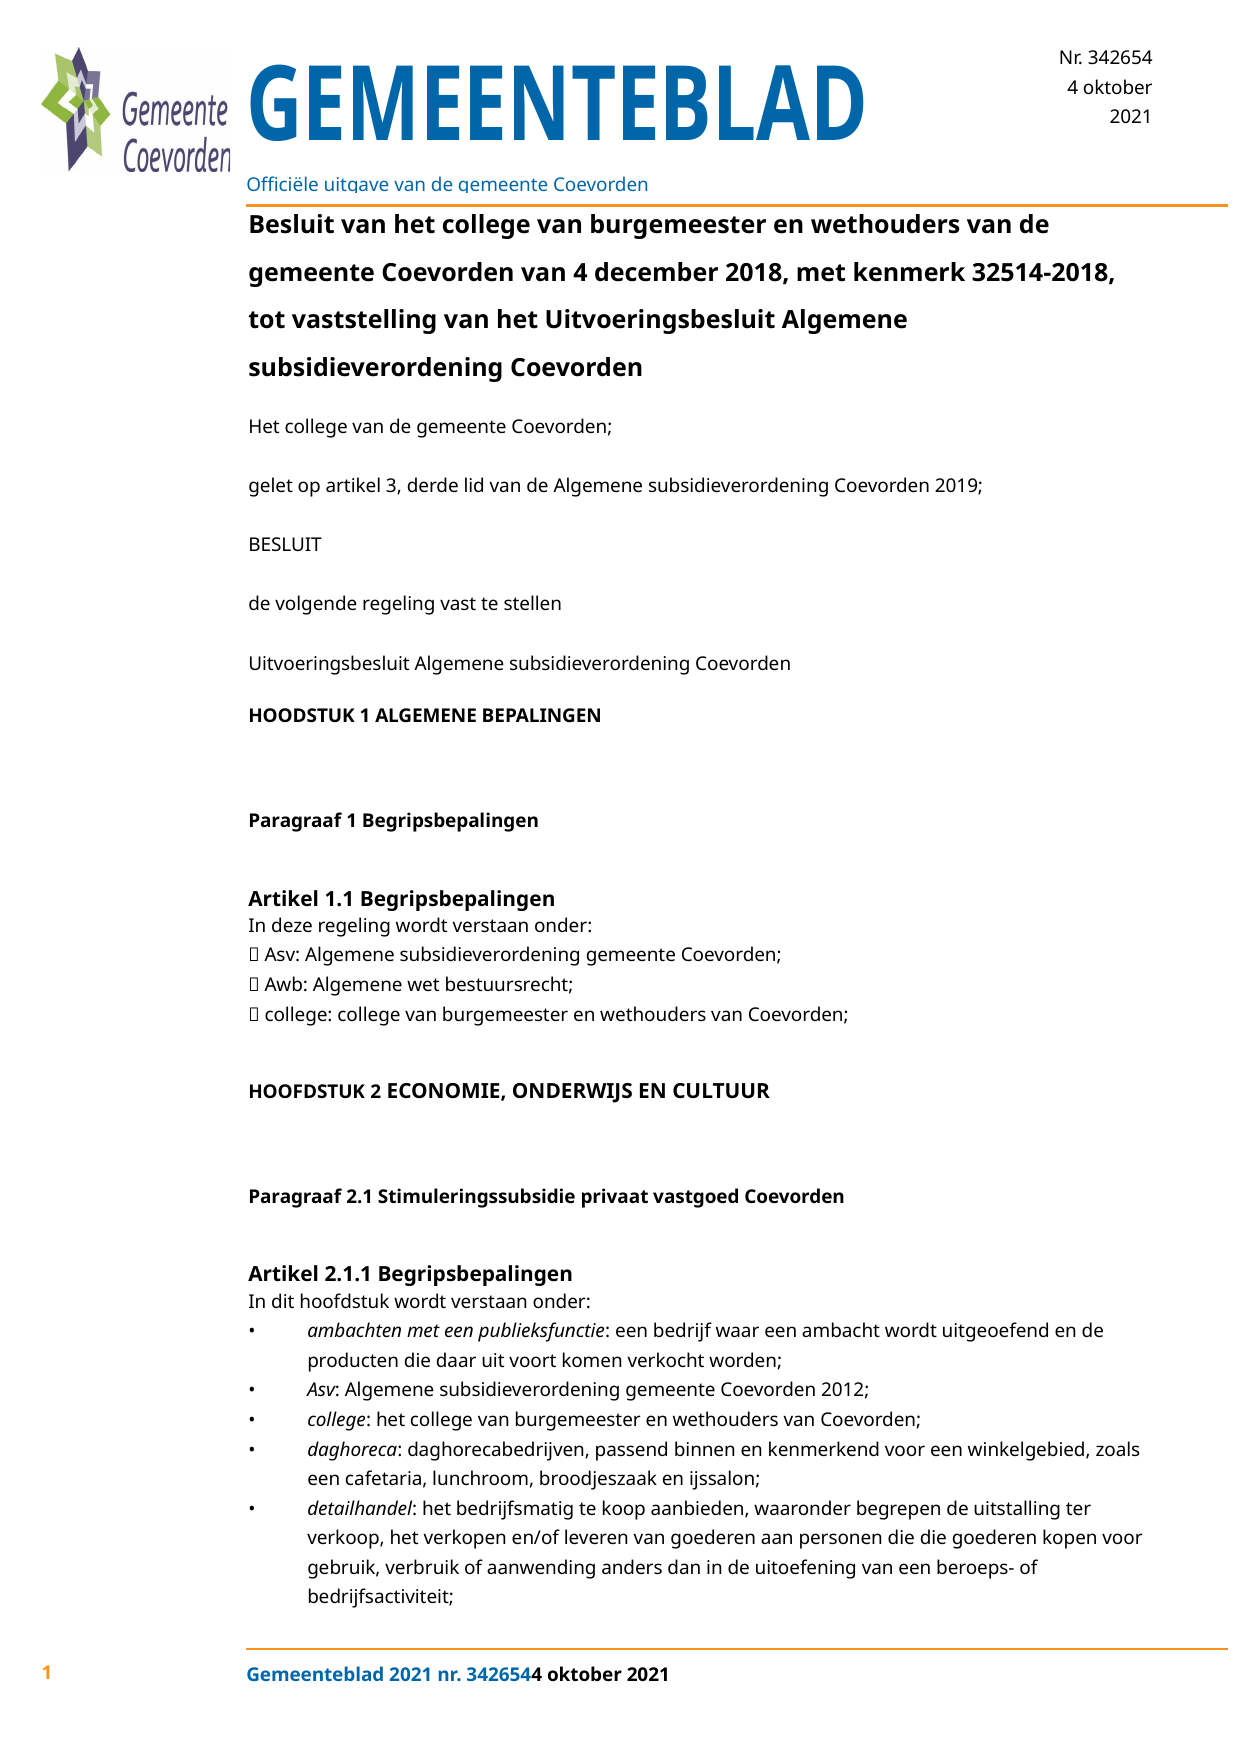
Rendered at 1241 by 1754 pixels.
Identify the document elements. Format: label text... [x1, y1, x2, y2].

list daghoreca: daghorecabedrijven, passend binnen en kenmerkend voor een winkelgebied, zoals een cafetaria, lunchroom, broodjeszaak en ijssalon; [248, 1436, 1152, 1491]
text In deze regeling wordt verstaan onder: [248, 912, 1152, 938]
list college: het college van burgemeester en wethouders van Coevorden; [248, 1406, 1152, 1432]
text Artikel 1.1 Begripsbepalingen [248, 884, 1152, 912]
text  college: college van burgemeester en wethouders van Coevorden; [248, 1001, 1152, 1027]
text Artikel 2.1.1 Begripsbepalingen [248, 1259, 1152, 1288]
text HOODSTUK 1 ALGEMENE BEPALINGEN [248, 700, 1152, 729]
text  Asv: Algemene subsidieverordening gemeente Coevorden; [248, 942, 1152, 967]
text Paragraaf 1 Begripsbepalingen [248, 807, 1152, 833]
text Uitvoeringsbesluit Algemene subsidieverordening Coevorden [248, 650, 1152, 676]
text  Awb: Algemene wet bestuursrecht; [248, 971, 1152, 997]
text de volgende regeling vast te stellen [248, 591, 1152, 616]
picture [41, 47, 231, 172]
text gelet op artikel 3, derde lid van de Algemene subsidieverordening Coevorden 2019; [248, 472, 1152, 498]
list detailhandel: het bedrijfsmatig te koop aanbieden, waaronder begrepen de uitstalling ter verkoop, het verkopen en/of leveren van goederen aan personen die die goederen kopen voor gebruik, verbruik of aanwending anders dan in de uitoefening van een beroeps- of bedrijfsactiviteit; [248, 1495, 1152, 1609]
text In dit hoofdstuk wordt verstaan onder: [248, 1288, 1152, 1314]
text Besluit van het college van burgemeester en wethouders van de gemeente Coevorden van 4 december 2018, met kenmerk 32514-2018, tot vaststelling van het Uitvoeringsbesluit Algemene subsidieverordening Coevorden [248, 207, 1152, 384]
text BESLUIT [248, 531, 1152, 557]
list ambachten met een publieksfunctie: een bedrijf waar een ambacht wordt uitgeoefend en de producten die daar uit voort komen verkocht worden; [248, 1317, 1152, 1373]
text Paragraaf 2.1 Stimuleringssubsidie privaat vastgoed Coevorden [248, 1183, 1152, 1209]
list Asv: Algemene subsidieverordening gemeente Coevorden 2012; [248, 1377, 1152, 1402]
text HOOFDSTUK 2 ECONOMIE, ONDERWIJS EN CULTUUR [248, 1076, 1152, 1104]
text Het college van de gemeente Coevorden; [248, 413, 1152, 439]
